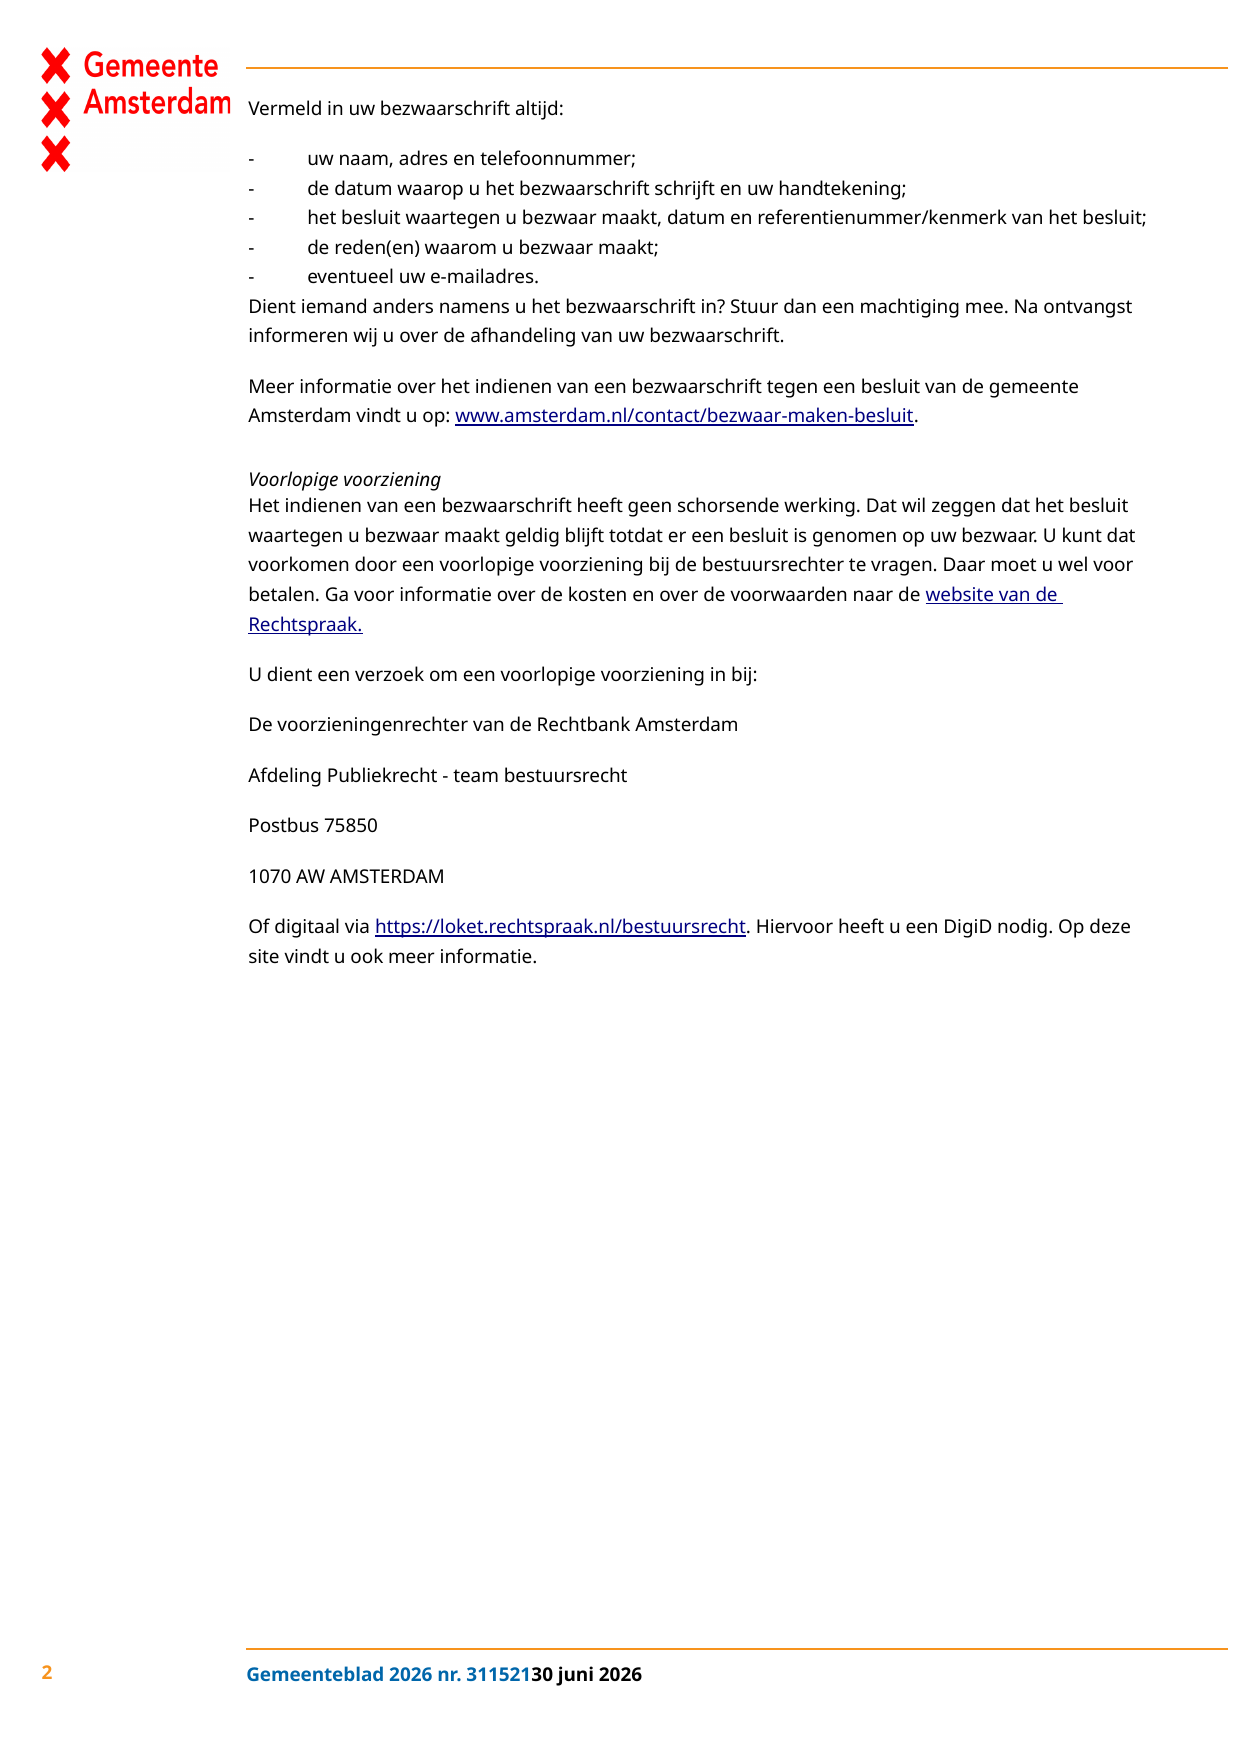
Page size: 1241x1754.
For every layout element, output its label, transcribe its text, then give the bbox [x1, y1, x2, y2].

picture [41, 47, 231, 172]
text Voorlopige voorziening [248, 467, 1152, 492]
text U dient een verzoek om een voorlopige voorziening in bij: [248, 661, 1152, 687]
list het besluit waartegen u bezwaar maakt, datum en referentienummer/kenmerk van het besluit; [248, 204, 1152, 230]
text Dient iemand anders namens u het bezwaarschrift in? Stuur dan een machtiging mee. Na ontvangst informeren wij u over de afhandeling van uw bezwaarschrift. [248, 293, 1152, 348]
text 1070 AW AMSTERDAM [248, 863, 1152, 888]
text Meer informatie over het indienen van een bezwaarschrift tegen een besluit van de gemeente Amsterdam vindt u op: www.amsterdam.nl/contact/bezwaar-maken-besluit. [248, 373, 1152, 428]
text De voorzieningenrechter van de Rechtbank Amsterdam [248, 712, 1152, 737]
text Afdeling Publiekrecht - team bestuursrecht [248, 762, 1152, 788]
text Of digitaal via https://loket.rechtspraak.nl/bestuursrecht. Hiervoor heeft u een DigiD nodig. Op deze site vindt u ook meer informatie. [248, 913, 1152, 968]
text Postbus 75850 [248, 812, 1152, 838]
list eventueel uw e-mailadres. [248, 263, 1152, 289]
text Vermeld in uw bezwaarschrift altijd: [248, 95, 1152, 121]
list de reden(en) waarom u bezwaar maakt; [248, 234, 1152, 260]
list de datum waarop u het bezwaarschrift schrijft en uw handtekening; [248, 175, 1152, 201]
list uw naam, adres en telefoonnummer; [248, 145, 1152, 171]
text Het indienen van een bezwaarschrift heeft geen schorsende werking. Dat wil zeggen dat het besluit waartegen u bezwaar maakt geldig blijft totdat er een besluit is genomen op uw bezwaar. U kunt dat voorkomen door een voorlopige voorziening bij de bestuursrechter te vragen. Daar moet u wel voor betalen. Ga voor informatie over de kosten en over de voorwaarden naar de website van de Rechtspraak. [248, 492, 1152, 636]
